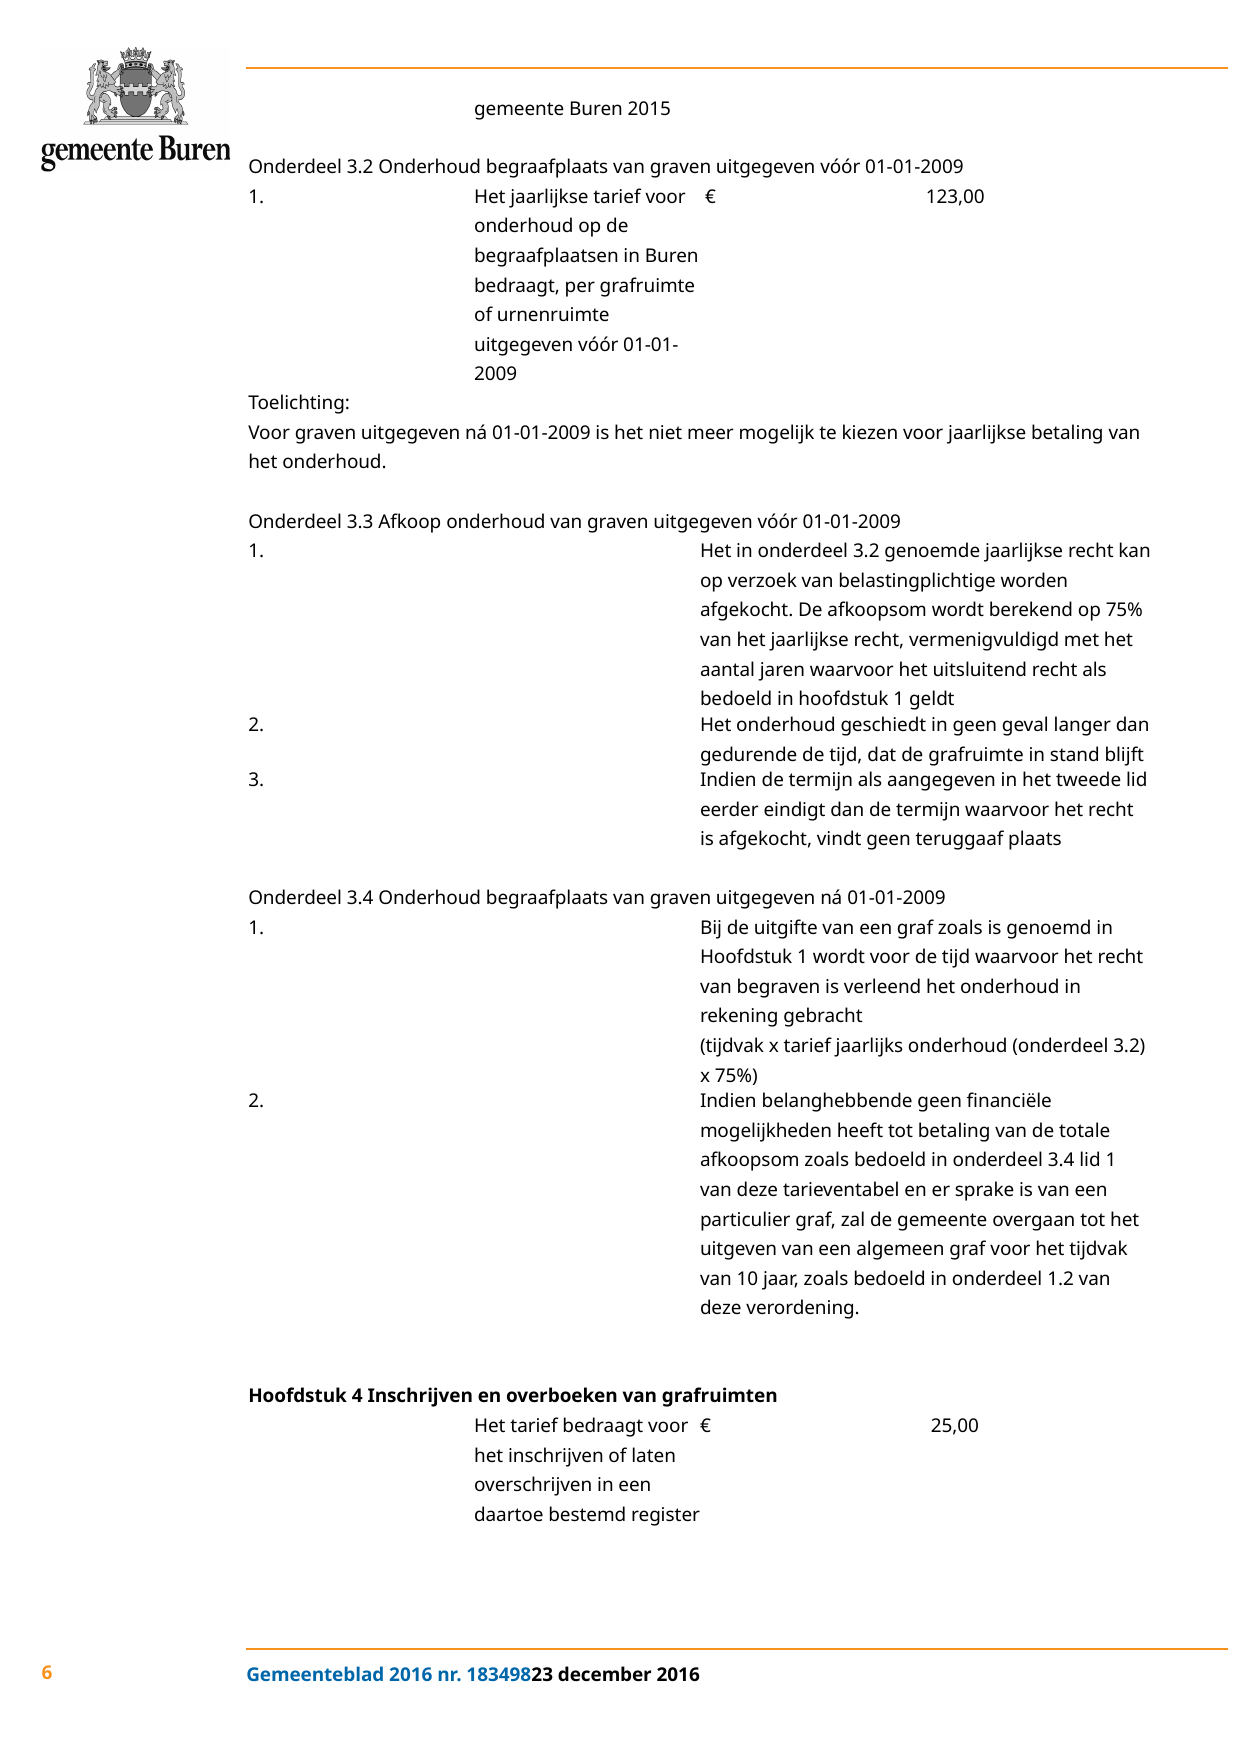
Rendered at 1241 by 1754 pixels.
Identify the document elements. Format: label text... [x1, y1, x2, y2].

table_cell Indien belanghebbende geen financiële mogelijkheden heeft tot betaling van de totale afkoopsom zoals bedoeld in onderdeel 3.4 lid 1 van deze tarieventabel en er sprake is van een particulier graf, zal de gemeente overgaan tot het uitgeven van een algemeen graf voor het tijdvak van 10 jaar, zoals bedoeld in onderdeel 1.2 van deze verordening. [700, 1088, 1152, 1320]
table_header 1. [248, 183, 474, 386]
table_cell 2. [248, 1088, 700, 1320]
text Hoofdstuk 4 Inschrijven en overboeken van grafruimten [248, 1383, 1152, 1408]
table_header [248, 1413, 474, 1527]
table_header [700, 95, 926, 121]
table_cell 3. [248, 766, 700, 851]
text Onderdeel 3.2 Onderhoud begraafplaats van graven uitgegeven vóór 01-01-2009 [248, 153, 1152, 179]
table_header 1. [248, 914, 700, 1087]
table_header [248, 95, 474, 121]
table_header [926, 95, 1152, 121]
text Onderdeel 3.4 Onderhoud begraafplaats van graven uitgegeven ná 01-01-2009 [248, 884, 1152, 910]
picture [41, 47, 231, 172]
table_header Het jaarlijkse tarief voor onderhoud op de begraafplaatsen in Buren bedraagt, per grafruimte of urnenruimte uitgegeven vóór 01-01-2009 [474, 183, 700, 386]
text Voor graven uitgegeven ná 01-01-2009 is het niet meer mogelijk te kiezen voor jaarlijkse betaling van het onderhoud. [248, 419, 1152, 474]
table_header Het tarief bedraagt voor het inschrijven of laten overschrijven in een daartoe bestemd register [474, 1413, 700, 1527]
table_cell Het onderhoud geschiedt in geen geval langer dan gedurende de tijd, dat de grafruimte in stand blijft [700, 711, 1152, 766]
text Toelichting: [248, 389, 1152, 415]
text Onderdeel 3.3 Afkoop onderhoud van graven uitgegeven vóór 01-01-2009 [248, 508, 1152, 533]
table_header 1. [248, 538, 700, 711]
table_header € [700, 183, 926, 386]
table_cell Indien de termijn als aangegeven in het tweede lid eerder eindigt dan de termijn waarvoor het recht is afgekocht, vindt geen teruggaaf plaats [700, 766, 1152, 851]
table_header Het in onderdeel 3.2 genoemde jaarlijkse recht kan op verzoek van belastingplichtige worden afgekocht. De afkoopsom wordt berekend op 75% van het jaarlijkse recht, vermenigvuldigd met het aantal jaren waarvoor het uitsluitend recht als bedoeld in hoofdstuk 1 geldt [700, 538, 1152, 711]
table_cell 2. [248, 711, 700, 766]
table_header 123,00 [926, 183, 1152, 386]
table_header € [700, 1413, 926, 1527]
table_header 25,00 [926, 1413, 1152, 1527]
table_header gemeente Buren 2015 [474, 95, 700, 121]
table_header Bij de uitgifte van een graf zoals is genoemd in Hoofdstuk 1 wordt voor de tijd waarvoor het recht van begraven is verleend het onderhoud in rekening gebracht (tijdvak x tarief jaarlijks onderhoud (onderdeel 3.2) x 75%) [700, 914, 1152, 1087]
